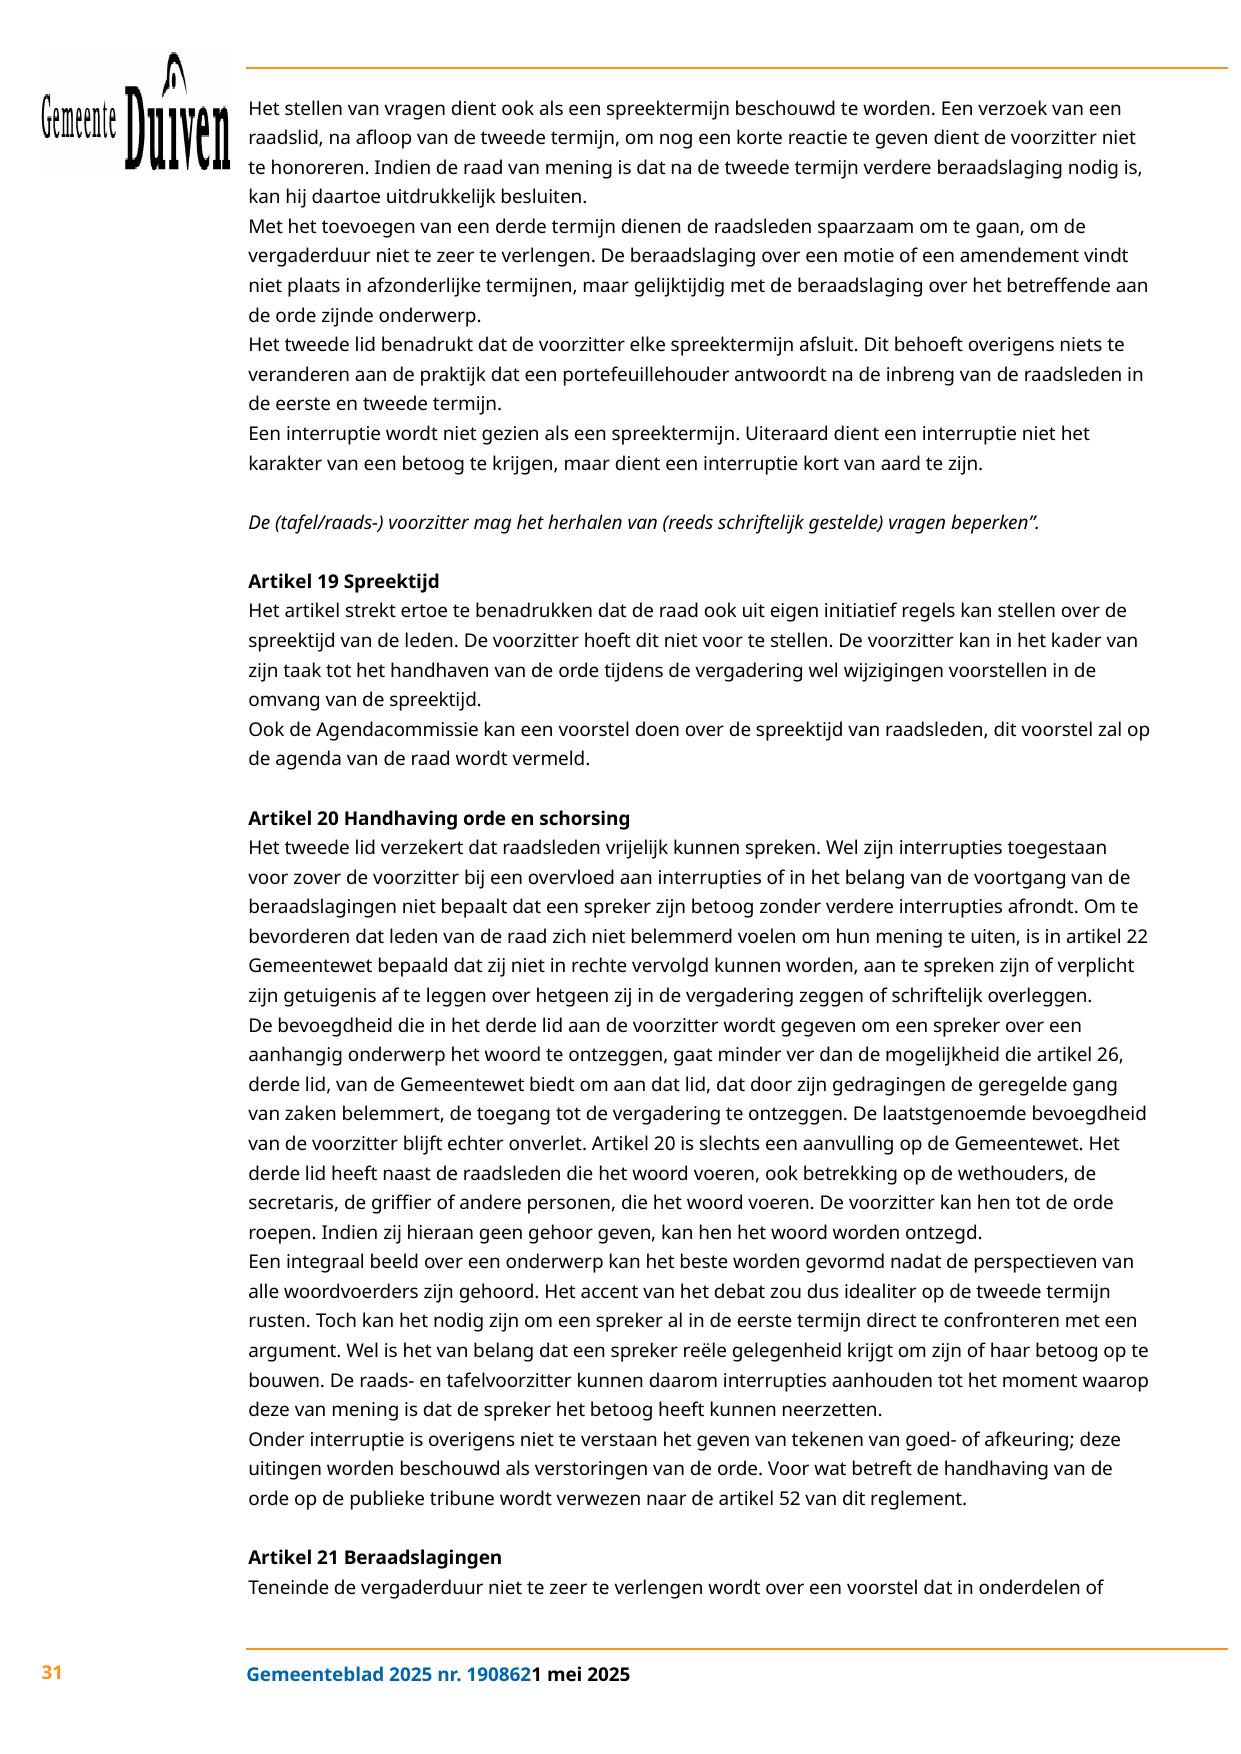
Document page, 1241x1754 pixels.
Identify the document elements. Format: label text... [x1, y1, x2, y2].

text Artikel 20 Handhaving orde en schorsing [248, 805, 1152, 831]
text Het tweede lid benadrukt dat de voorzitter elke spreektermijn afsluit. Dit behoeft overigens niets te veranderen aan de praktijk dat een portefeuillehouder antwoordt na de inbreng van de raadsleden in de eerste en tweede termijn. [248, 331, 1152, 416]
text Ook de Agendacommissie kan een voorstel doen over de spreektijd van raadsleden, dit voorstel zal op de agenda van de raad wordt vermeld. [248, 716, 1152, 771]
text Een integraal beeld over een onderwerp kan het beste worden gevormd nadat de perspectieven van alle woordvoerders zijn gehoord. Het accent van het debat zou dus idealiter op de tweede termijn rusten. Toch kan het nodig zijn om een spreker al in de eerste termijn direct te confronteren met een argument. Wel is het van belang dat een spreker reële gelegenheid krijgt om zijn of haar betoog op te bouwen. De raads- en tafelvoorzitter kunnen daarom interrupties aanhouden tot het moment waarop deze van mening is dat de spreker het betoog heeft kunnen neerzetten. [248, 1248, 1152, 1422]
text Met het toevoegen van een derde termijn dienen de raadsleden spaarzaam om te gaan, om de vergaderduur niet te zeer te verlengen. De beraadslaging over een motie of een amendement vindt niet plaats in afzonderlijke termijnen, maar gelijktijdig met de beraadslaging over het betreffende aan de orde zijnde onderwerp. [248, 213, 1152, 328]
text Het stellen van vragen dient ook als een spreektermijn beschouwd te worden. Een verzoek van een raadslid, na afloop van de tweede termijn, om nog een korte reactie te geven dient de voorzitter niet te honoreren. Indien de raad van mening is dat na de tweede termijn verdere beraadslaging nodig is, kan hij daartoe uitdrukkelijk besluiten. [248, 95, 1152, 209]
text De bevoegdheid die in het derde lid aan de voorzitter wordt gegeven om een spreker over een aanhangig onderwerp het woord te ontzeggen, gaat minder ver dan de mogelijkheid die artikel 26, derde lid, van de Gemeentewet biedt om aan dat lid, dat door zijn gedragingen de geregelde gang van zaken belemmert, de toegang tot de vergadering te ontzeggen. De laatstgenoemde bevoegdheid van de voorzitter blijft echter onverlet. Artikel 20 is slechts een aanvulling op de Gemeentewet. Het derde lid heeft naast de raadsleden die het woord voeren, ook betrekking op de wethouders, de secretaris, de griffier of andere personen, die het woord voeren. De voorzitter kan hen tot de orde roepen. Indien zij hieraan geen gehoor geven, kan hen het woord worden ontzegd. [248, 1012, 1152, 1245]
text Onder interruptie is overigens niet te verstaan het geven van tekenen van goed- of afkeuring; deze uitingen worden beschouwd als verstoringen van de orde. Voor wat betreft de handhaving van de orde op de publieke tribune wordt verwezen naar de artikel 52 van dit reglement. [248, 1426, 1152, 1511]
text Het tweede lid verzekert dat raadsleden vrijelijk kunnen spreken. Wel zijn interrupties toegestaan voor zover de voorzitter bij een overvloed aan interrupties of in het belang van de voortgang van de beraadslagingen niet bepaalt dat een spreker zijn betoog zonder verdere interrupties afrondt. Om te bevorderen dat leden van de raad zich niet belemmerd voelen om hun mening te uiten, is in artikel 22 Gemeentewet bepaald dat zij niet in rechte vervolgd kunnen worden, aan te spreken zijn of verplicht zijn getuigenis af te leggen over hetgeen zij in de vergadering zeggen of schriftelijk overleggen. [248, 834, 1152, 1008]
text Het artikel strekt ertoe te benadrukken dat de raad ook uit eigen initiatief regels kan stellen over de spreektijd van de leden. De voorzitter hoeft dit niet voor te stellen. De voorzitter kan in het kader van zijn taak tot het handhaven van de orde tijdens de vergadering wel wijzigingen voorstellen in de omvang van de spreektijd. [248, 598, 1152, 712]
text Een interruptie wordt niet gezien als een spreektermijn. Uiteraard dient een interruptie niet het karakter van een betoog te krijgen, maar dient een interruptie kort van aard te zijn. [248, 420, 1152, 476]
text De (tafel/raads-) voorzitter mag het herhalen van (reeds schriftelijk gestelde) vragen beperken”. [248, 509, 1152, 535]
text Artikel 21 Beraadslagingen [248, 1544, 1152, 1570]
picture [41, 47, 231, 172]
text Artikel 19 Spreektijd [248, 568, 1152, 594]
text Teneinde de vergaderduur niet te zeer te verlengen wordt over een voorstel dat in onderdelen of [248, 1574, 1152, 1600]
